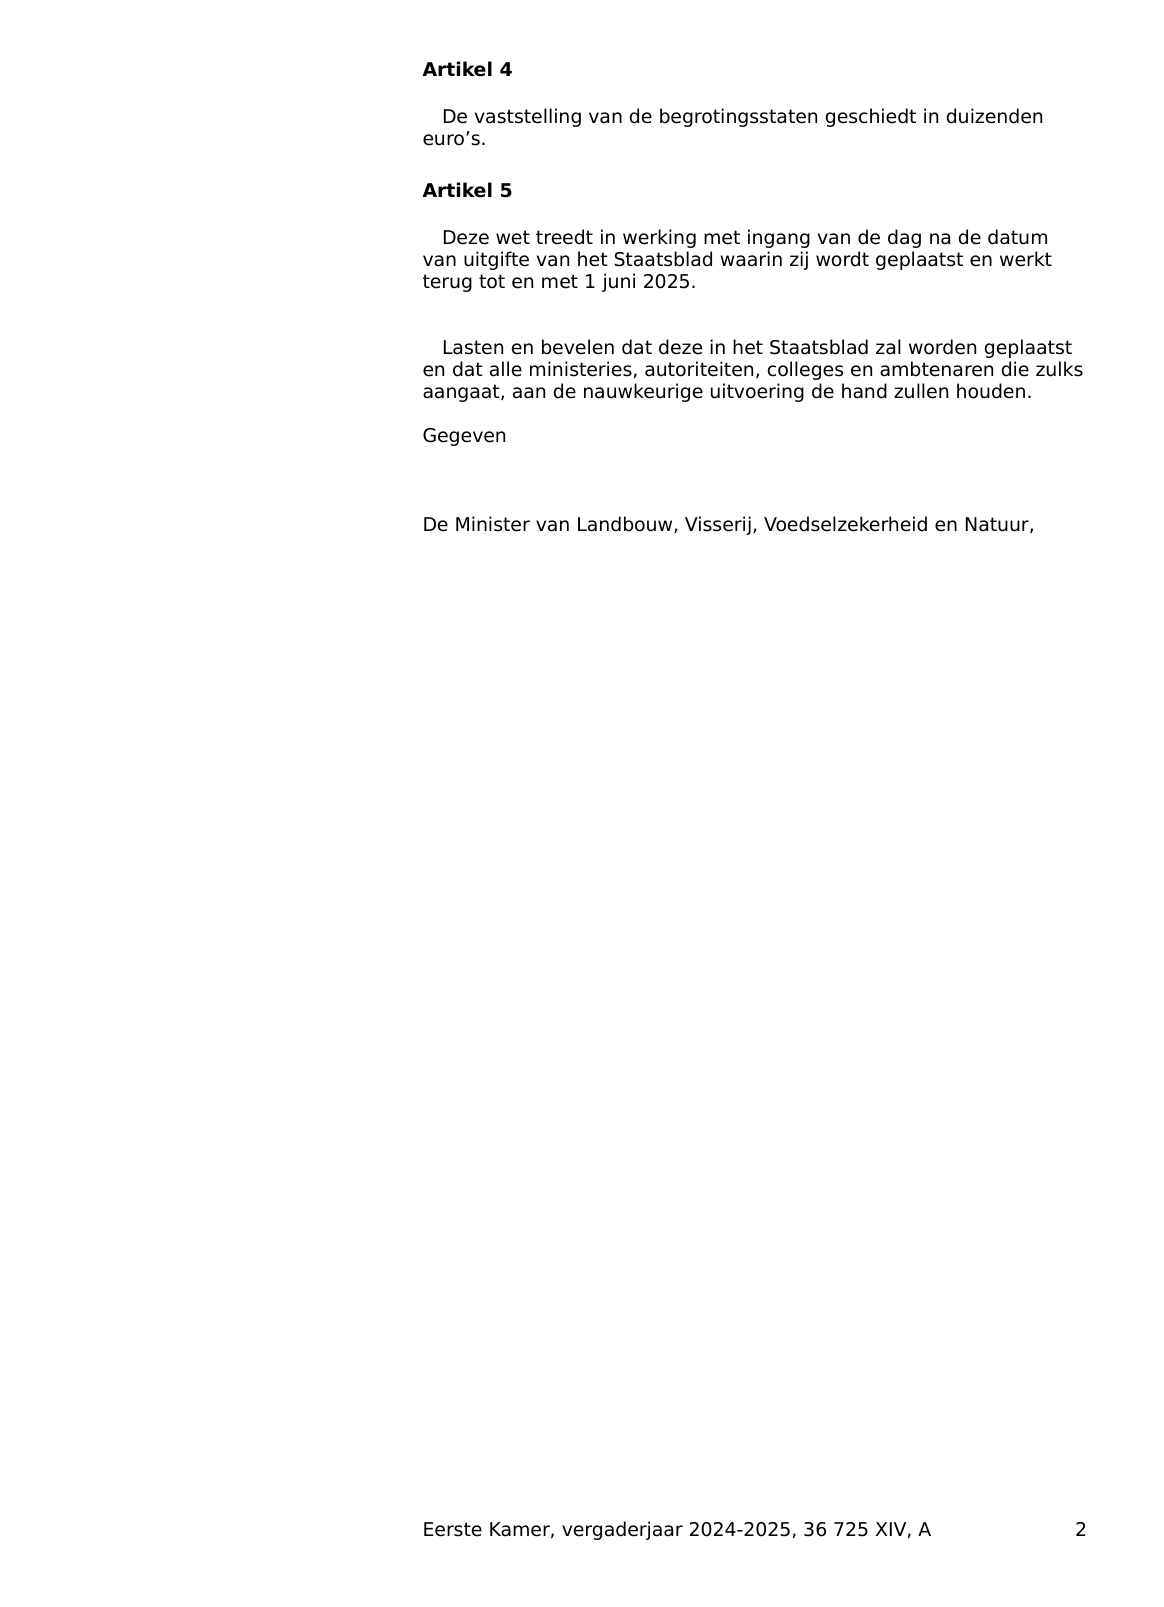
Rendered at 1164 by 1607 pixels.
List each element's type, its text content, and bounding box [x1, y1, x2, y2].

text Gegeven [422, 425, 1087, 447]
text Lasten en bevelen dat deze in het Staatsblad zal worden geplaatst en dat alle ministeries, autoriteiten, colleges en ambtenaren die zulks aangaat, aan de nauwkeurige uitvoering de hand zullen houden. [422, 337, 1087, 403]
text De vaststelling van de begrotingsstaten geschiedt in duizenden euro’s. [422, 106, 1087, 150]
text Deze wet treedt in werking met ingang van de dag na de datum van uitgifte van het Staatsblad waarin zij wordt geplaatst en werkt terug tot en met 1 juni 2025. [422, 227, 1087, 293]
text De Minister van Landbouw, Visserij, Voedselzekerheid en Natuur, [422, 514, 1087, 536]
subtitle Artikel 5 [422, 180, 1087, 202]
subtitle Artikel 4 [422, 59, 1087, 81]
